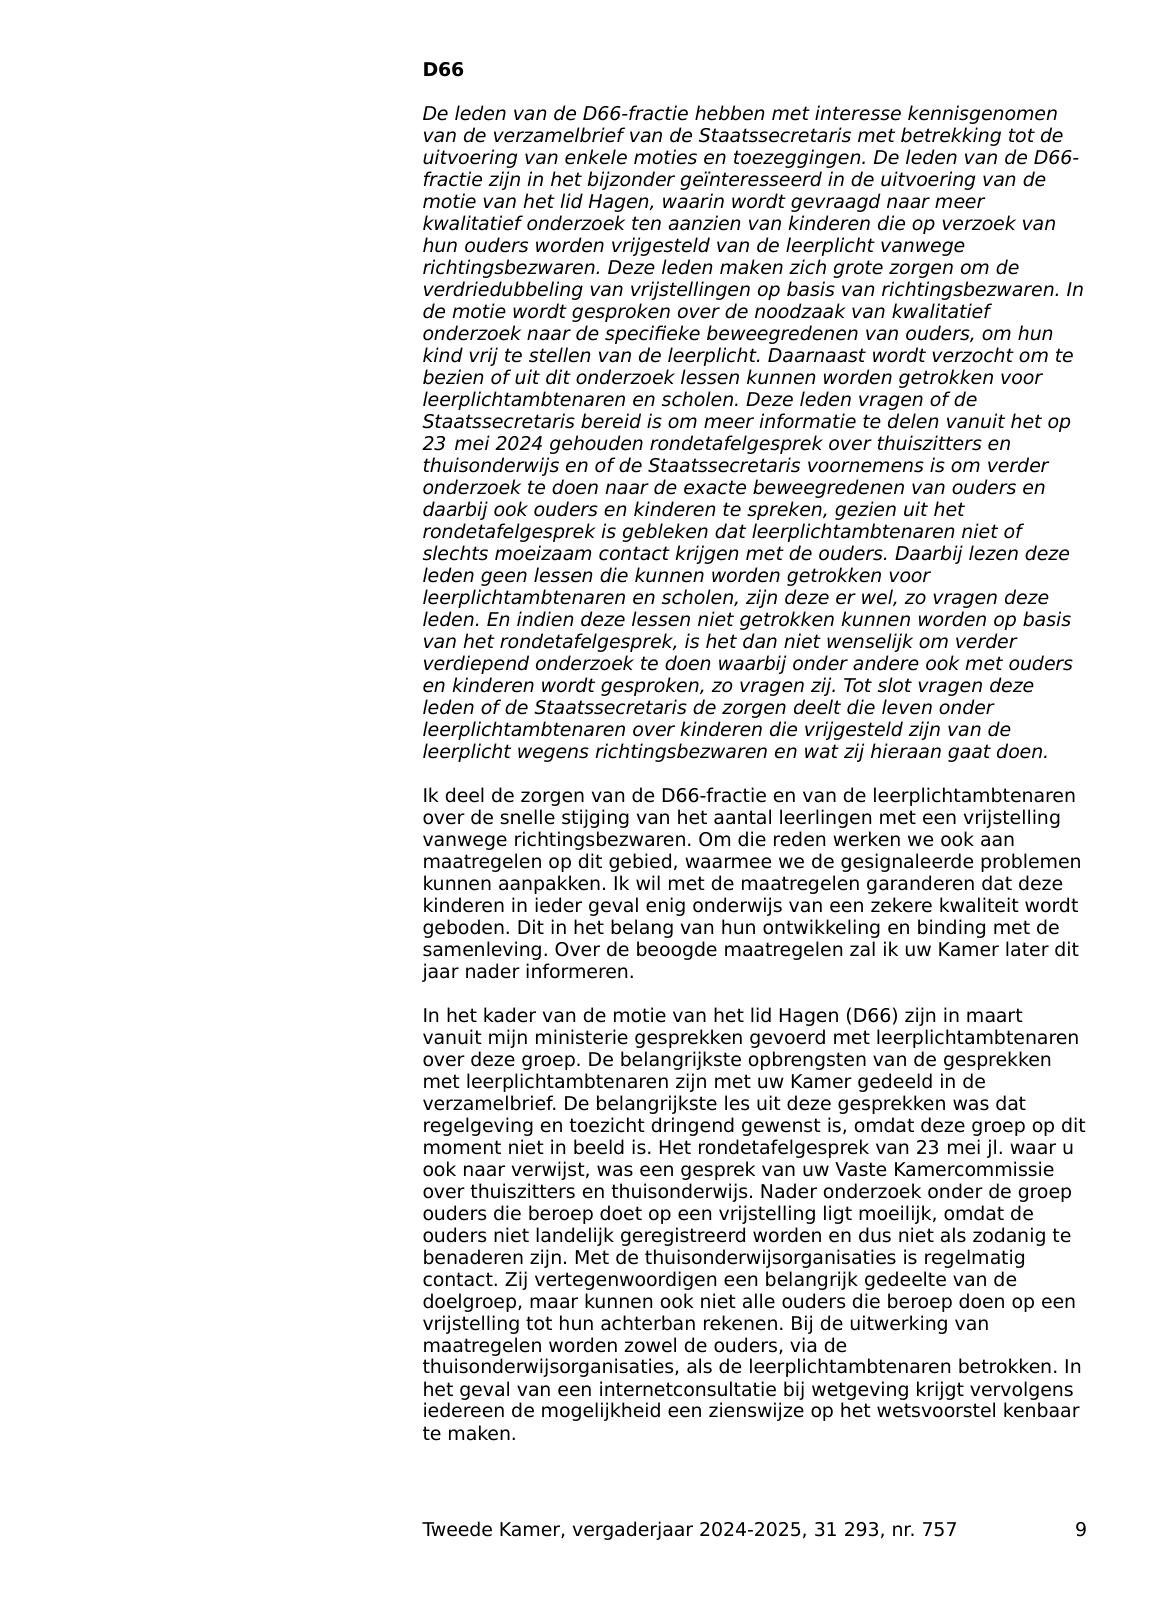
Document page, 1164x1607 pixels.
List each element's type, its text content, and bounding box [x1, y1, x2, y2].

subtitle D66 [422, 59, 1087, 81]
text Ik deel de zorgen van de D66-fractie en van de leerplichtambtenaren over de snelle stijging van het aantal leerlingen met een vrijstelling vanwege richtingsbezwaren. Om die reden werken we ook aan maatregelen op dit gebied, waarmee we de gesignaleerde problemen kunnen aanpakken. Ik wil met de maatregelen garanderen dat deze kinderen in ieder geval enig onderwijs van een zekere kwaliteit wordt geboden. Dit in het belang van hun ontwikkeling en binding met de samenleving. Over de beoogde maatregelen zal ik uw Kamer later dit jaar nader informeren. [422, 785, 1087, 983]
text In het kader van de motie van het lid Hagen (D66) zijn in maart vanuit mijn ministerie gesprekken gevoerd met leerplichtambtenaren over deze groep. De belangrijkste opbrengsten van de gesprekken met leerplichtambtenaren zijn met uw Kamer gedeeld in de verzamelbrief. De belangrijkste les uit deze gesprekken was dat regelgeving en toezicht dringend gewenst is, omdat deze groep op dit moment niet in beeld is. Het rondetafelgesprek van 23 mei jl. waar u ook naar verwijst, was een gesprek van uw Vaste Kamercommissie over thuiszitters en thuisonderwijs. Nader onderzoek onder de groep ouders die beroep doet op een vrijstelling ligt moeilijk, omdat de ouders niet landelijk geregistreerd worden en dus niet als zodanig te benaderen zijn. Met de thuisonderwijsorganisaties is regelmatig contact. Zij vertegenwoordigen een belangrijk gedeelte van de doelgroep, maar kunnen ook niet alle ouders die beroep doen op een vrijstelling tot hun achterban rekenen. Bij de uitwerking van maatregelen worden zowel de ouders, via de thuisonderwijsorganisaties, als de leerplichtambtenaren betrokken. In het geval van een internetconsultatie bij wetgeving krijgt vervolgens iedereen de mogelijkheid een zienswijze op het wetsvoorstel kenbaar te maken. [422, 1005, 1087, 1444]
text De leden van de D66-fractie hebben met interesse kennisgenomen van de verzamelbrief van de Staatssecretaris met betrekking tot de uitvoering van enkele moties en toezeggingen. De leden van de D66-fractie zijn in het bijzonder geïnteresseerd in de uitvoering van de motie van het lid Hagen, waarin wordt gevraagd naar meer kwalitatief onderzoek ten aanzien van kinderen die op verzoek van hun ouders worden vrijgesteld van de leerplicht vanwege richtingsbezwaren. Deze leden maken zich grote zorgen om de verdriedubbeling van vrijstellingen op basis van richtingsbezwaren. In de motie wordt gesproken over de noodzaak van kwalitatief onderzoek naar de specifieke beweegredenen van ouders, om hun kind vrij te stellen van de leerplicht. Daarnaast wordt verzocht om te bezien of uit dit onderzoek lessen kunnen worden getrokken voor leerplichtambtenaren en scholen. Deze leden vragen of de Staatssecretaris bereid is om meer informatie te delen vanuit het op 23 mei 2024 gehouden rondetafelgesprek over thuiszitters en thuisonderwijs en of de Staatssecretaris voornemens is om verder onderzoek te doen naar de exacte beweegredenen van ouders en daarbij ook ouders en kinderen te spreken, gezien uit het rondetafelgesprek is gebleken dat leerplichtambtenaren niet of slechts moeizaam contact krijgen met de ouders. Daarbij lezen deze leden geen lessen die kunnen worden getrokken voor leerplichtambtenaren en scholen, zijn deze er wel, zo vragen deze leden. En indien deze lessen niet getrokken kunnen worden op basis van het rondetafelgesprek, is het dan niet wenselijk om verder verdiepend onderzoek te doen waarbij onder andere ook met ouders en kinderen wordt gesproken, zo vragen zij. Tot slot vragen deze leden of de Staatssecretaris de zorgen deelt die leven onder leerplichtambtenaren over kinderen die vrijgesteld zijn van de leerplicht wegens richtingsbezwaren en wat zij hieraan gaat doen. [422, 103, 1087, 763]
